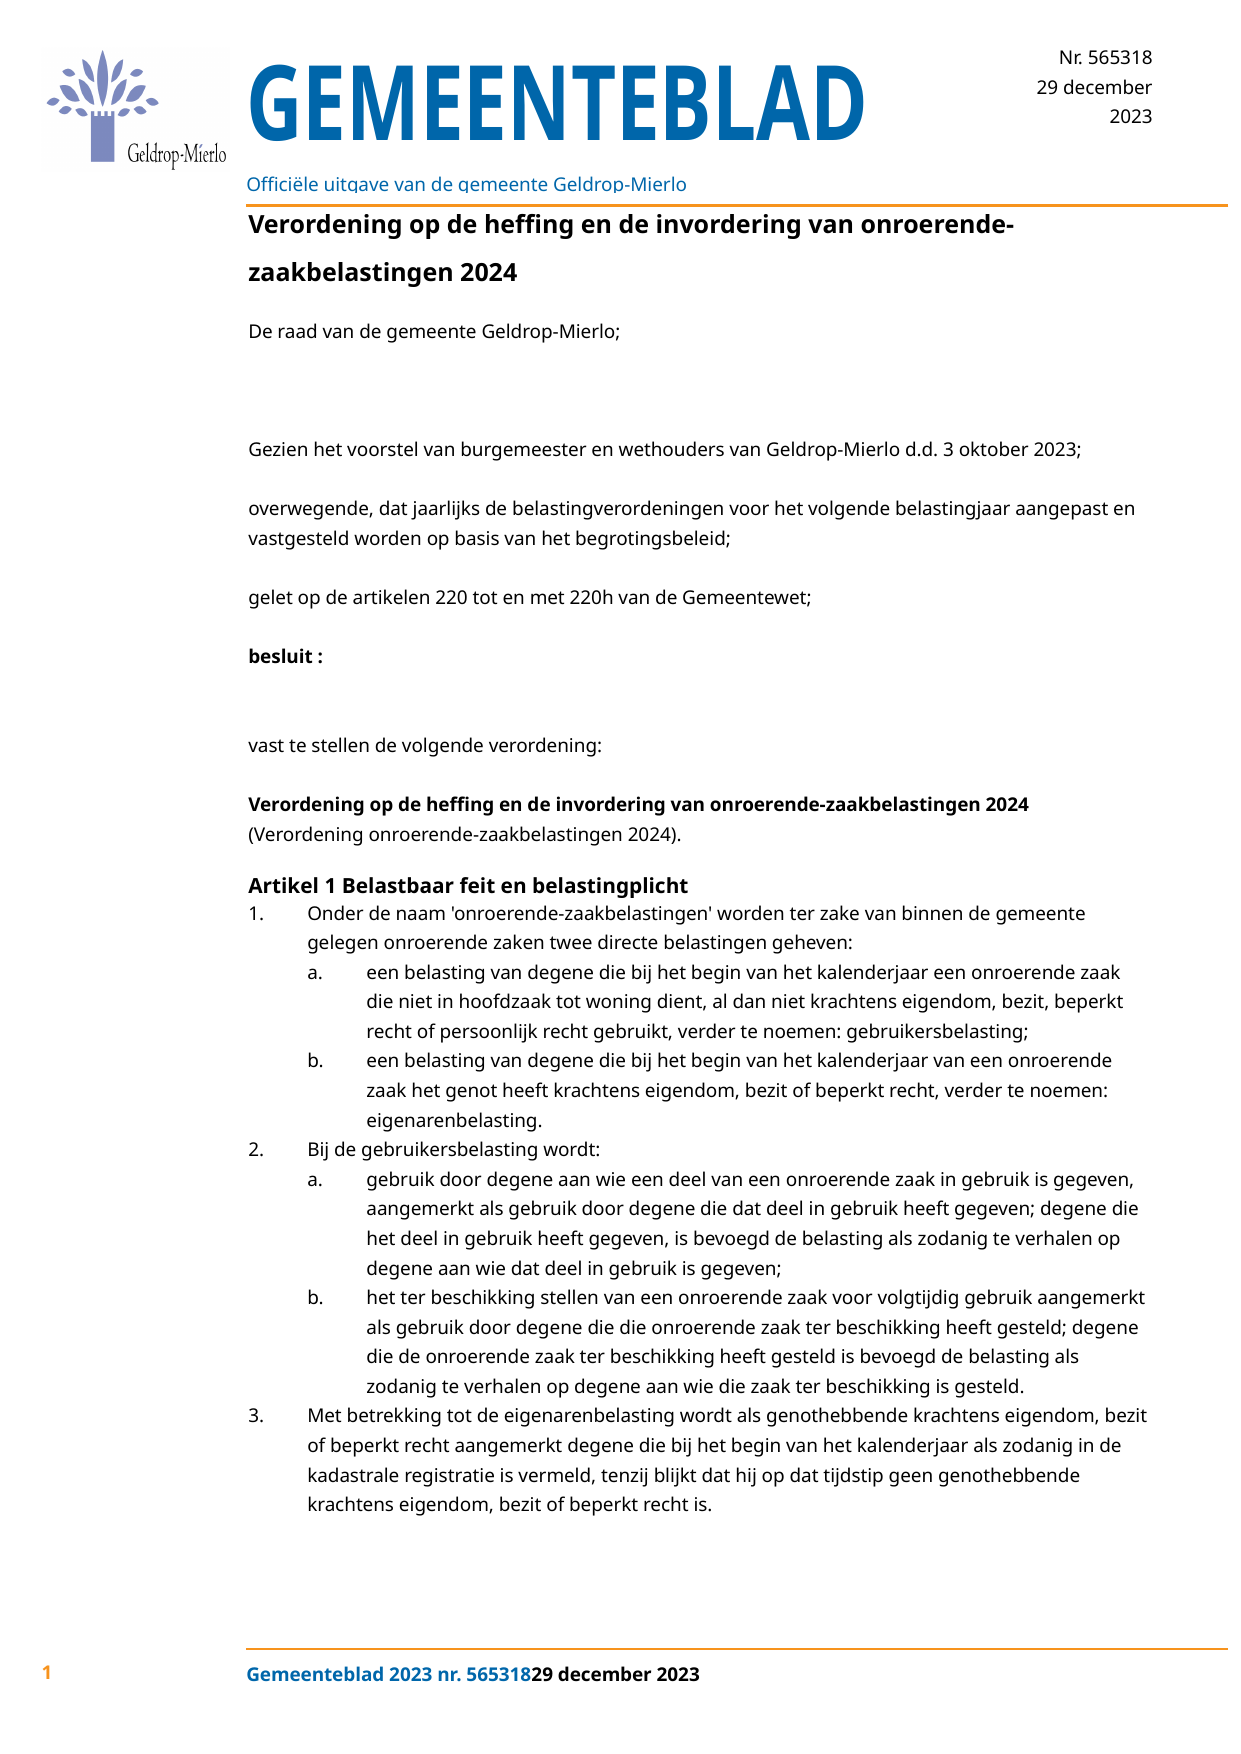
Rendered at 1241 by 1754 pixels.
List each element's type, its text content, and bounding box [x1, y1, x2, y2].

text Artikel 1 Belastbaar feit en belastingplicht [248, 871, 1152, 900]
text overwegende, dat jaarlijks de belastingverordeningen voor het volgende belastingjaar aangepast en vastgesteld worden op basis van het begrotingsbeleid; [248, 495, 1152, 551]
text Verordening op de heffing en de invordering van onroerende-zaakbelastingen 2024 [248, 791, 1152, 817]
text (Verordening onroerende-zaakbelastingen 2024). [248, 821, 1152, 847]
text vast te stellen de volgende verordening: [248, 732, 1152, 758]
picture [41, 47, 231, 172]
list gebruik door degene aan wie een deel van een onroerende zaak in gebruik is gegeven, aangemerkt als gebruik door degene die dat deel in gebruik heeft gegeven; degene die het deel in gebruik heeft gegeven, is bevoegd de belasting als zodanig te verhalen op degene aan wie dat deel in gebruik is gegeven; [307, 1166, 1152, 1280]
text De raad van de gemeente Geldrop-Mierlo; [248, 318, 1152, 344]
text besluit : [248, 643, 1152, 669]
list een belasting van degene die bij het begin van het kalenderjaar van een onroerende zaak het genot heeft krachtens eigendom, bezit of beperkt recht, verder te noemen: eigenarenbelasting. [307, 1048, 1152, 1132]
list Onder de naam 'onroerende-zaakbelastingen' worden ter zake van binnen de gemeente gelegen onroerende zaken twee directe belastingen geheven: [248, 900, 1152, 955]
text gelet op de artikelen 220 tot en met 220h van de Gemeentewet; [248, 584, 1152, 610]
list het ter beschikking stellen van een onroerende zaak voor volgtijdig gebruik aangemerkt als gebruik door degene die die onroerende zaak ter beschikking heeft gesteld; degene die de onroerende zaak ter beschikking heeft gesteld is bevoegd de belasting als zodanig te verhalen op degene aan wie die zaak ter beschikking is gesteld. [307, 1284, 1152, 1399]
text Verordening op de heffing en de invordering van onroerende-zaakbelastingen 2024 [248, 207, 1152, 288]
list een belasting van degene die bij het begin van het kalenderjaar een onroerende zaak die niet in hoofdzaak tot woning dient, al dan niet krachtens eigendom, bezit, beperkt recht of persoonlijk recht gebruikt, verder te noemen: gebruikersbelasting; [307, 959, 1152, 1044]
list Met betrekking tot de eigenarenbelasting wordt als genothebbende krachtens eigendom, bezit of beperkt recht aangemerkt degene die bij het begin van het kalenderjaar als zodanig in de kadastrale registratie is vermeld, tenzij blijkt dat hij op dat tijdstip geen genothebbende krachtens eigendom, bezit of beperkt recht is. [248, 1403, 1152, 1517]
text Gezien het voorstel van burgemeester en wethouders van Geldrop-Mierlo d.d. 3 oktober 2023; [248, 436, 1152, 462]
list Bij de gebruikersbelasting wordt: [248, 1136, 1152, 1162]
